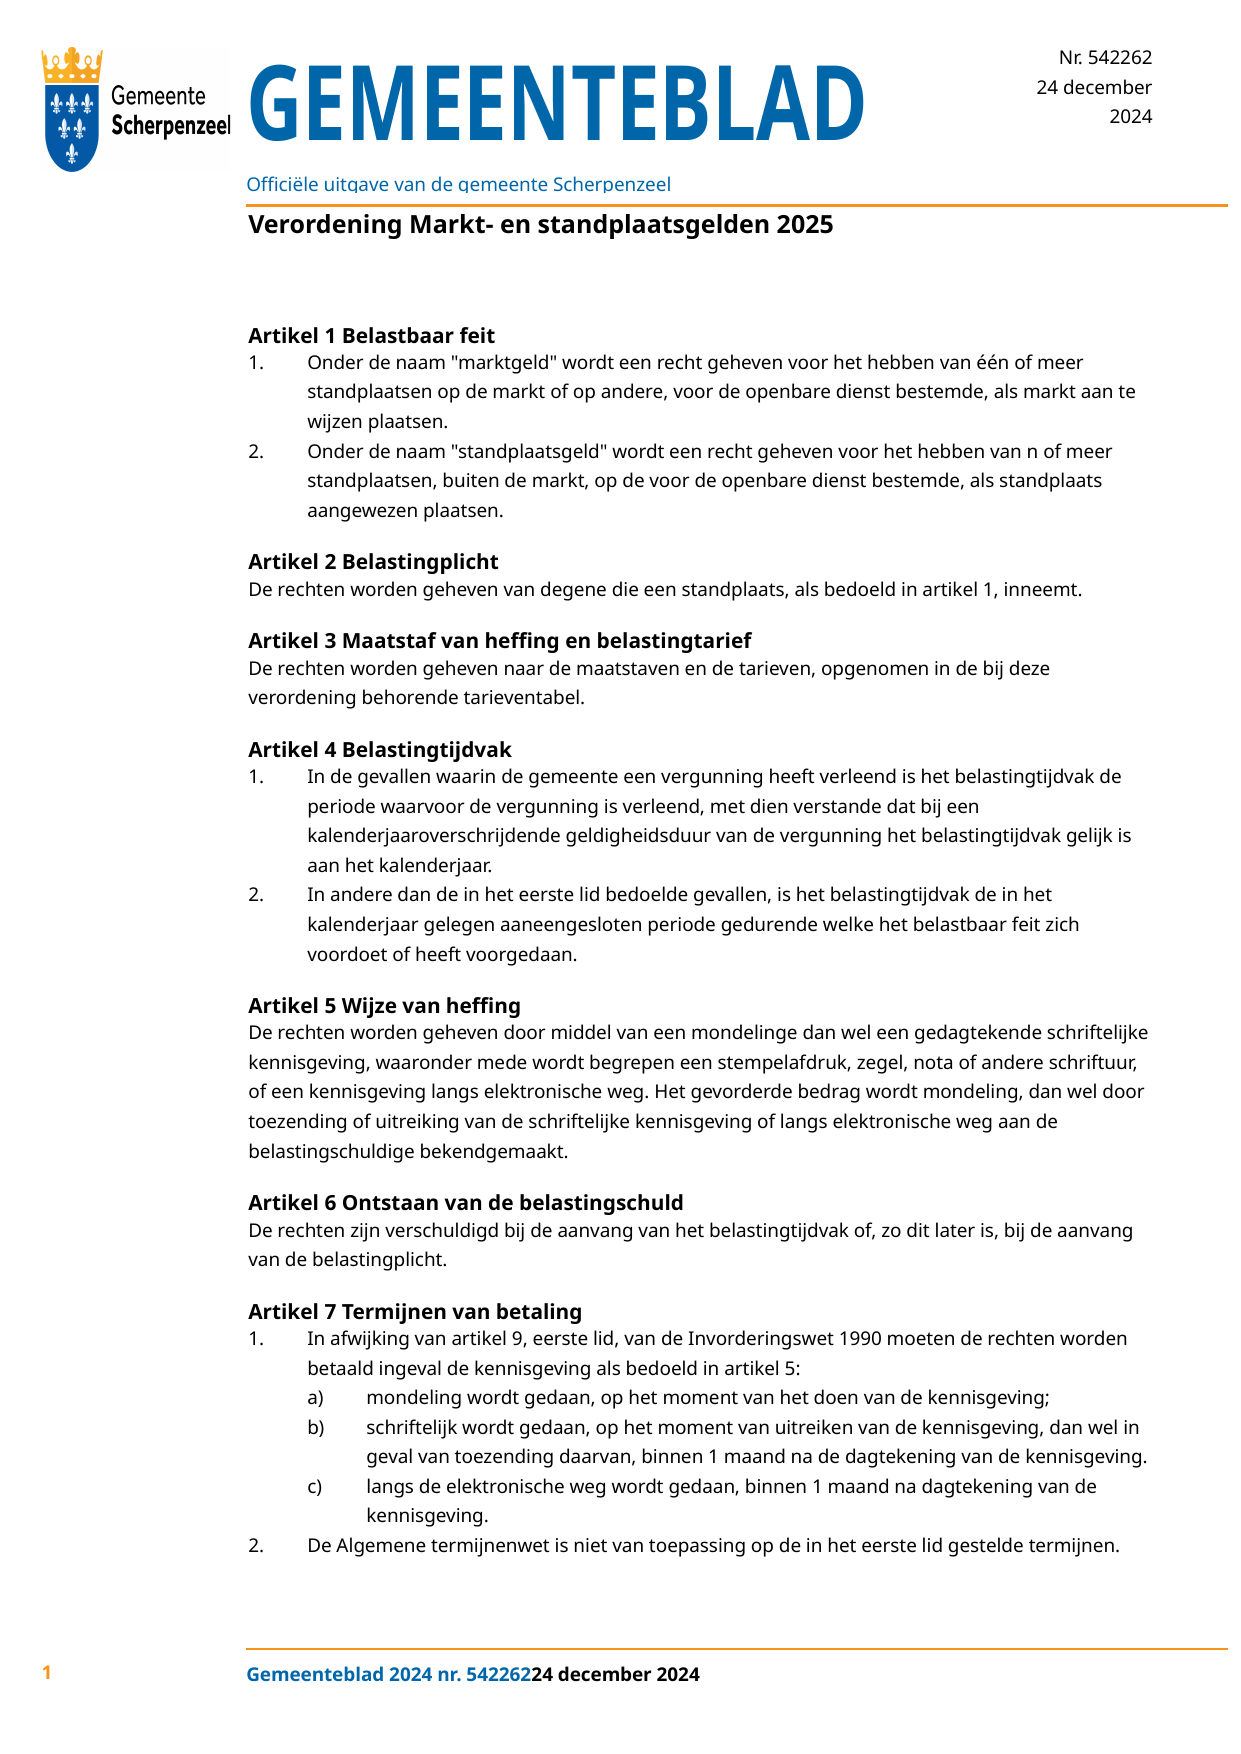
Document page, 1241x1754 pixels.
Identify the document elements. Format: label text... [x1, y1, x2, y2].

text Artikel 4 Belastingtijdvak [248, 735, 1152, 763]
picture [41, 47, 231, 172]
text Artikel 1 Belastbaar feit [248, 321, 1152, 349]
text Artikel 2 Belastingplicht [248, 547, 1152, 576]
list Onder de naam "standplaatsgeld" wordt een recht geheven voor het hebben van n of meer standplaatsen, buiten de markt, op de voor de openbare dienst bestemde, als standplaats aangewezen plaatsen. [248, 438, 1152, 523]
text Artikel 5 Wijze van heffing [248, 991, 1152, 1019]
list schriftelijk wordt gedaan, op het moment van uitreiken van de kennisgeving, dan wel in geval van toezending daarvan, binnen 1 maand na de dagtekening van de kennisgeving. [307, 1414, 1152, 1469]
list De Algemene termijnenwet is niet van toepassing op de in het eerste lid gestelde termijnen. [248, 1532, 1152, 1558]
text Artikel 6 Ontstaan van de belastingschuld [248, 1188, 1152, 1217]
text Artikel 7 Termijnen van betaling [248, 1297, 1152, 1325]
text Artikel 3 Maatstaf van heffing en belastingtarief [248, 626, 1152, 655]
text De rechten worden geheven van degene die een standplaats, als bedoeld in artikel 1, inneemt. [248, 576, 1152, 602]
list In afwijking van artikel 9, eerste lid, van de Invorderingswet 1990 moeten de rechten worden betaald ingeval de kennisgeving als bedoeld in artikel 5: [248, 1325, 1152, 1381]
text De rechten zijn verschuldigd bij de aanvang van het belastingtijdvak of, zo dit later is, bij de aanvang van de belastingplicht. [248, 1217, 1152, 1272]
list Onder de naam "marktgeld" wordt een recht geheven voor het hebben van één of meer standplaatsen op de markt of op andere, voor de openbare dienst bestemde, als markt aan te wijzen plaatsen. [248, 349, 1152, 434]
list In andere dan de in het eerste lid bedoelde gevallen, is het belastingtijdvak de in het kalenderjaar gelegen aaneengesloten periode gedurende welke het belastbaar feit zich voordoet of heeft voorgedaan. [248, 882, 1152, 966]
text De rechten worden geheven naar de maatstaven en de tarieven, opgenomen in de bij deze verordening behorende tarieventabel. [248, 655, 1152, 710]
list langs de elektronische weg wordt gedaan, binnen 1 maand na dagtekening van de kennisgeving. [307, 1473, 1152, 1528]
list In de gevallen waarin de gemeente een vergunning heeft verleend is het belastingtijdvak de periode waarvoor de vergunning is verleend, met dien verstande dat bij een kalenderjaaroverschrijdende geldigheidsduur van de vergunning het belastingtijdvak gelijk is aan het kalenderjaar. [248, 763, 1152, 878]
list mondeling wordt gedaan, op het moment van het doen van de kennisgeving; [307, 1384, 1152, 1410]
text De rechten worden geheven door middel van een mondelinge dan wel een gedagtekende schriftelijke kennisgeving, waaronder mede wordt begrepen een stempelafdruk, zegel, nota of andere schriftuur, of een kennisgeving langs elektronische weg. Het gevorderde bedrag wordt mondeling, dan wel door toezending of uitreiking van de schriftelijke kennisgeving of langs elektronische weg aan de belastingschuldige bekendgemaakt. [248, 1019, 1152, 1164]
text Verordening Markt- en standplaatsgelden 2025 [248, 207, 1152, 241]
